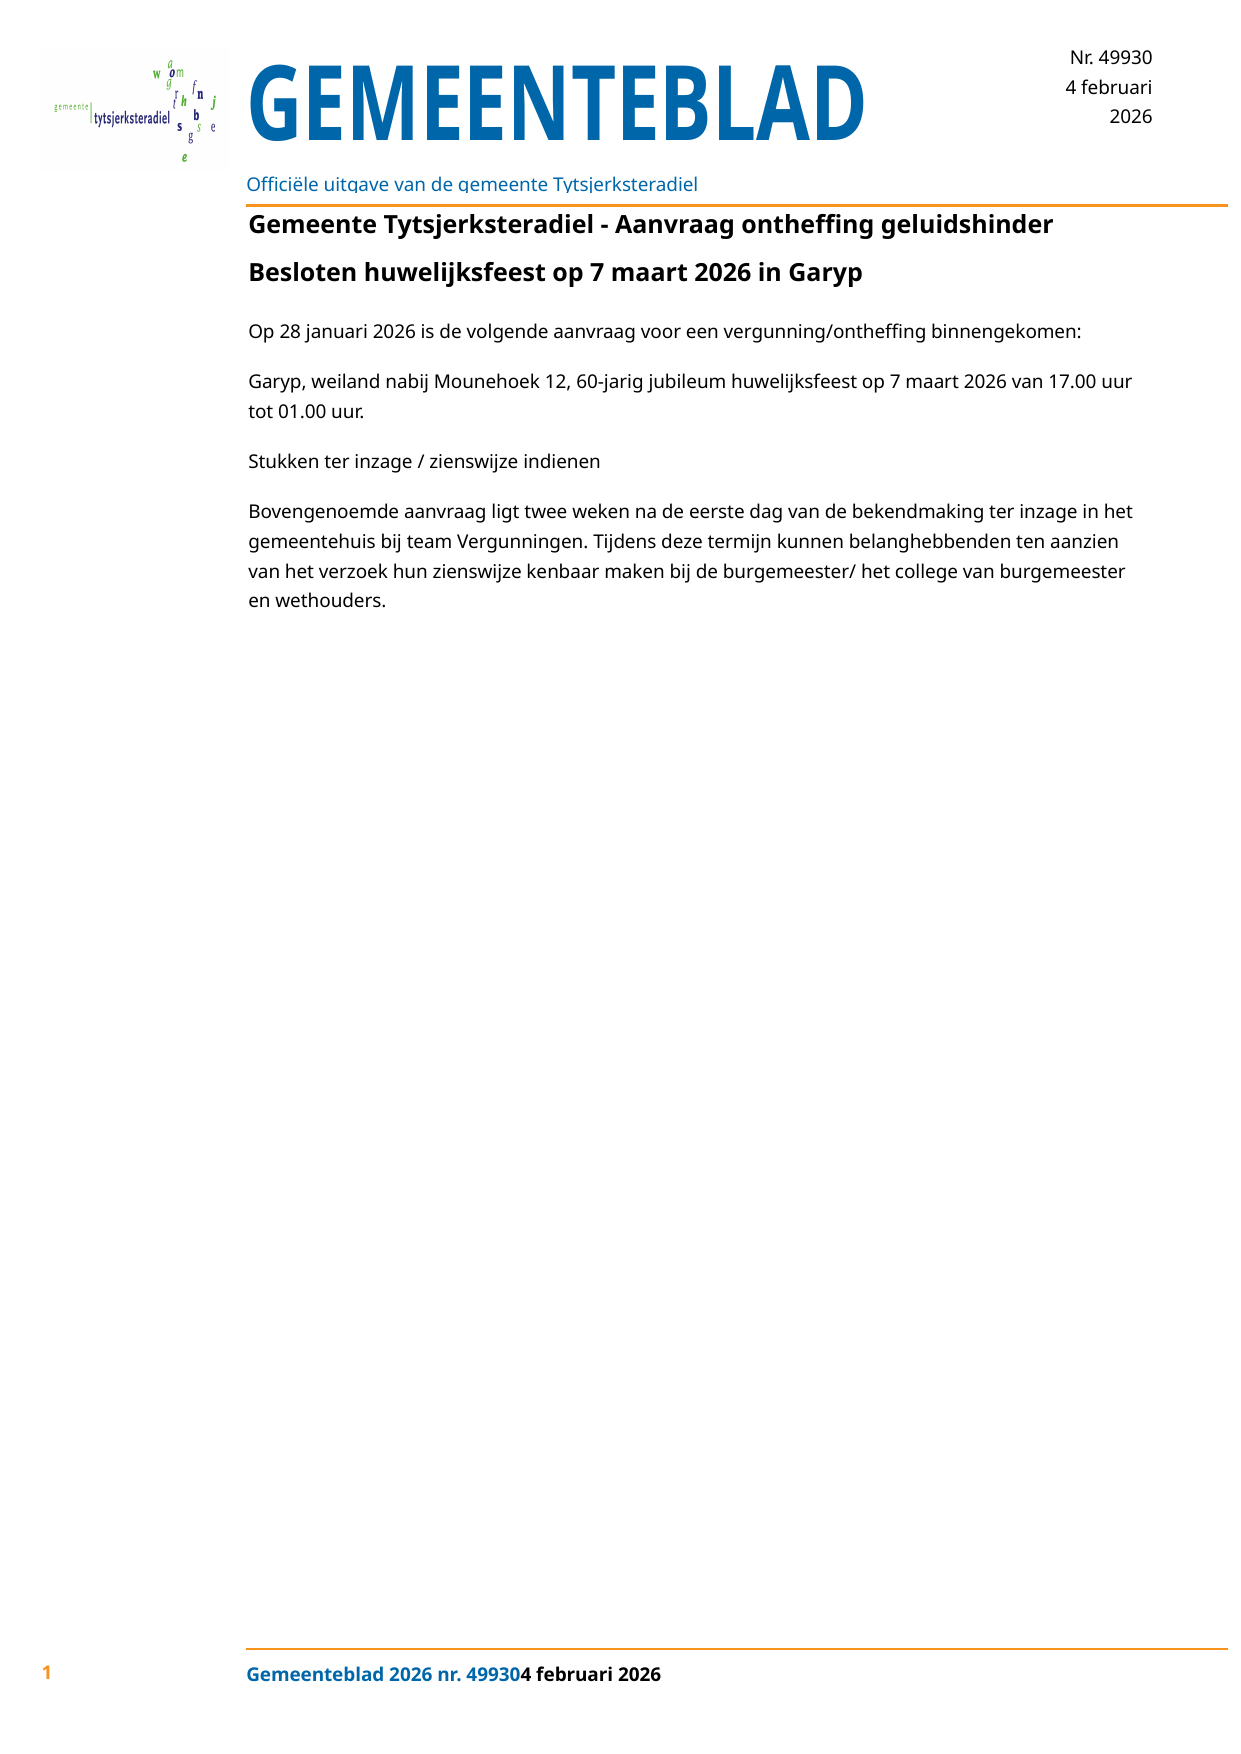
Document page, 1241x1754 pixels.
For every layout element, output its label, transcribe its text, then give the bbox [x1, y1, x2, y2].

text Bovengenoemde aanvraag ligt twee weken na de eerste dag van de bekendmaking ter inzage in het gemeentehuis bij team Vergunningen. Tijdens deze termijn kunnen belanghebbenden ten aanzien van het verzoek hun zienswijze kenbaar maken bij de burgemeester/ het college van burgemeester en wethouders. [248, 499, 1152, 613]
picture [41, 47, 231, 172]
text Garyp, weiland nabij Mounehoek 12, 60-jarig jubileum huwelijksfeest op 7 maart 2026 van 17.00 uur tot 01.00 uur. [248, 368, 1152, 424]
text Gemeente Tytsjerksteradiel - Aanvraag ontheffing geluidshinder Besloten huwelijksfeest op 7 maart 2026 in Garyp [248, 207, 1152, 288]
text Stukken ter inzage / zienswijze indienen [248, 448, 1152, 474]
text Op 28 januari 2026 is de volgende aanvraag voor een vergunning/ontheffing binnengekomen: [248, 318, 1152, 344]
